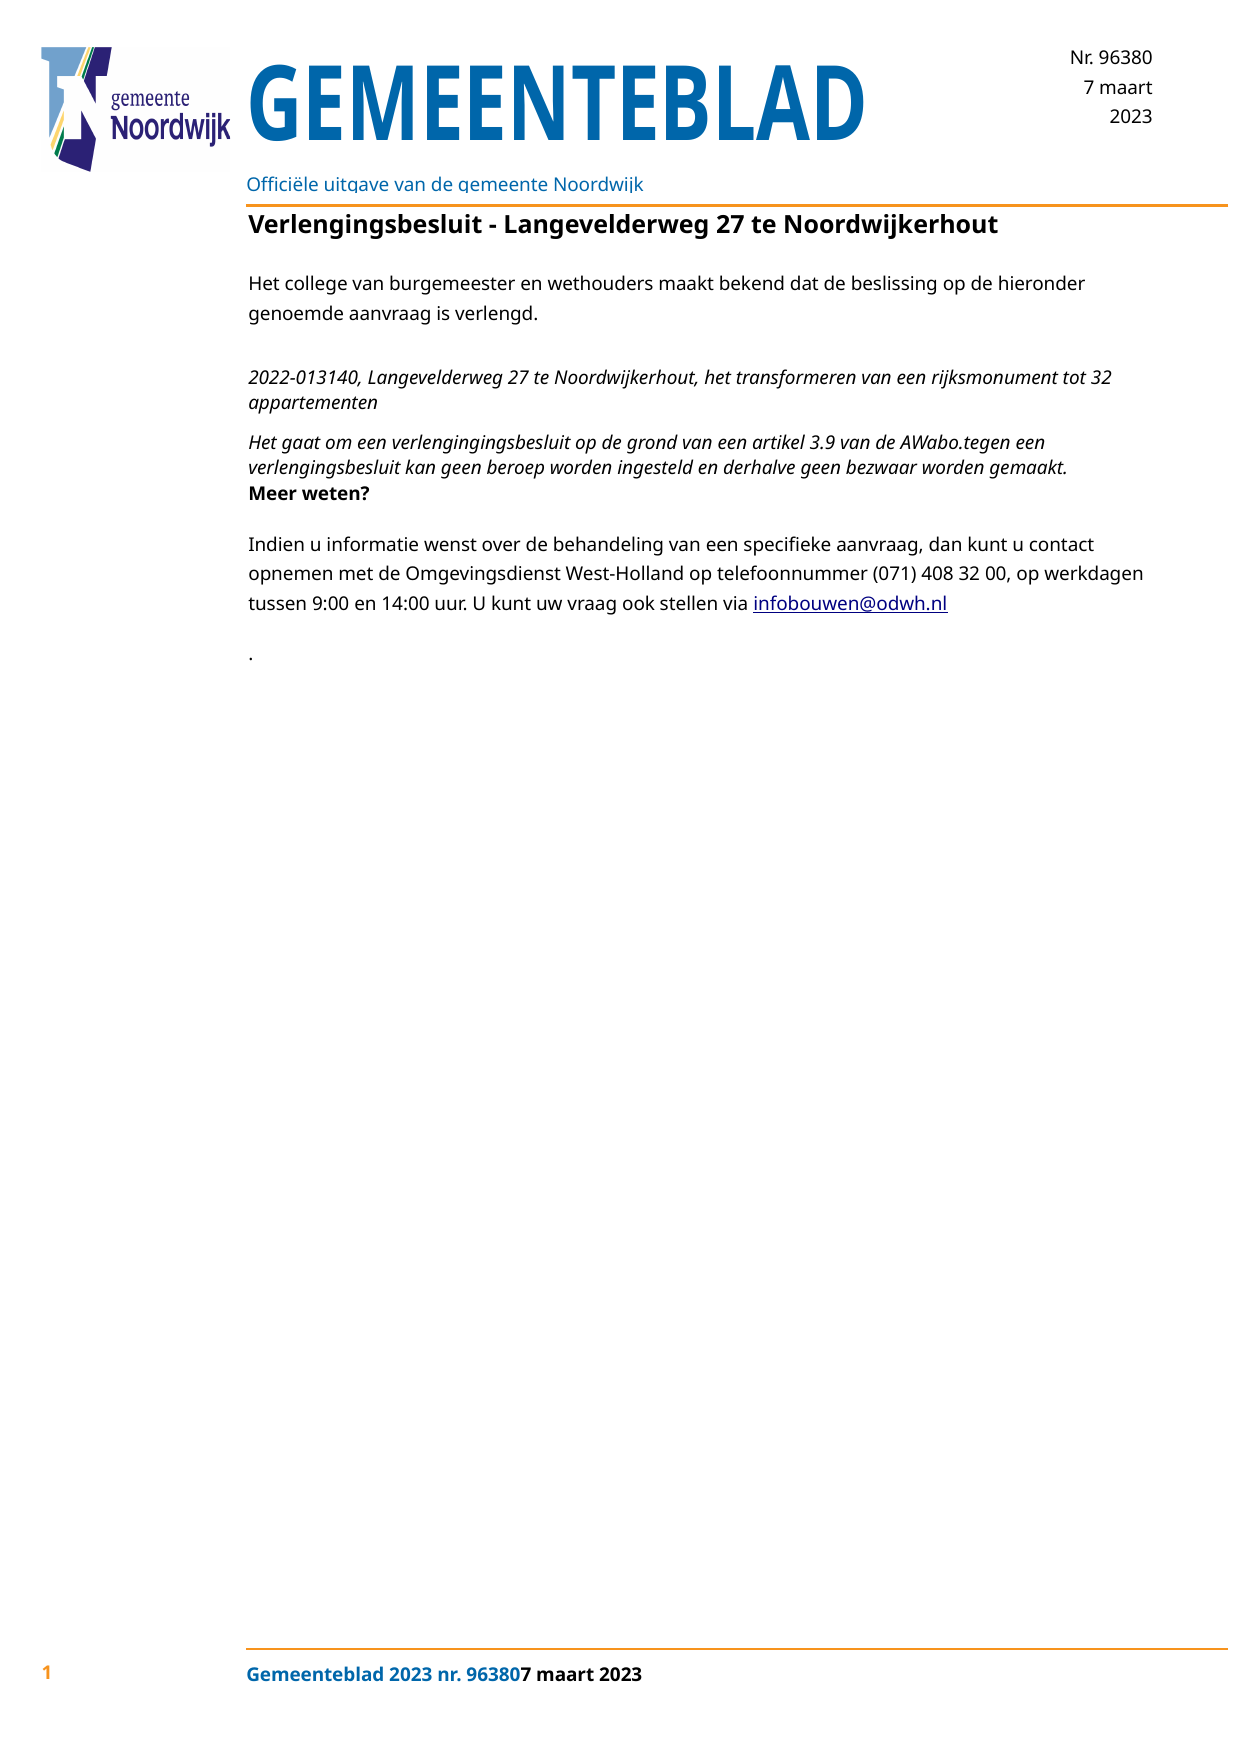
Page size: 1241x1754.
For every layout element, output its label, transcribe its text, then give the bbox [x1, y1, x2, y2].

text Meer weten? [248, 480, 1152, 506]
text Het college van burgemeester en wethouders maakt bekend dat de beslissing op de hieronder genoemde aanvraag is verlengd. [248, 270, 1152, 326]
text Het gaat om een verlengingingsbesluit op de grond van een artikel 3.9 van de AWabo.tegen een verlengingsbesluit kan geen beroep worden ingesteld en derhalve geen bezwaar worden gemaakt. [248, 429, 1152, 480]
picture [41, 47, 231, 172]
text Verlengingsbesluit - Langevelderweg 27 te Noordwijkerhout [248, 207, 1152, 241]
text Indien u informatie wenst over de behandeling van een specifieke aanvraag, dan kunt u contact opnemen met de Omgevingsdienst West-Holland op telefoonnummer (071) 408 32 00, op werkdagen tussen 9:00 en 14:00 uur. U kunt uw vraag ook stellen via infobouwen@odwh.nl [248, 531, 1152, 616]
text . [248, 640, 1152, 666]
text 2022-013140, Langevelderweg 27 te Noordwijkerhout, het transformeren van een rijksmonument tot 32 appartementen [248, 364, 1152, 415]
